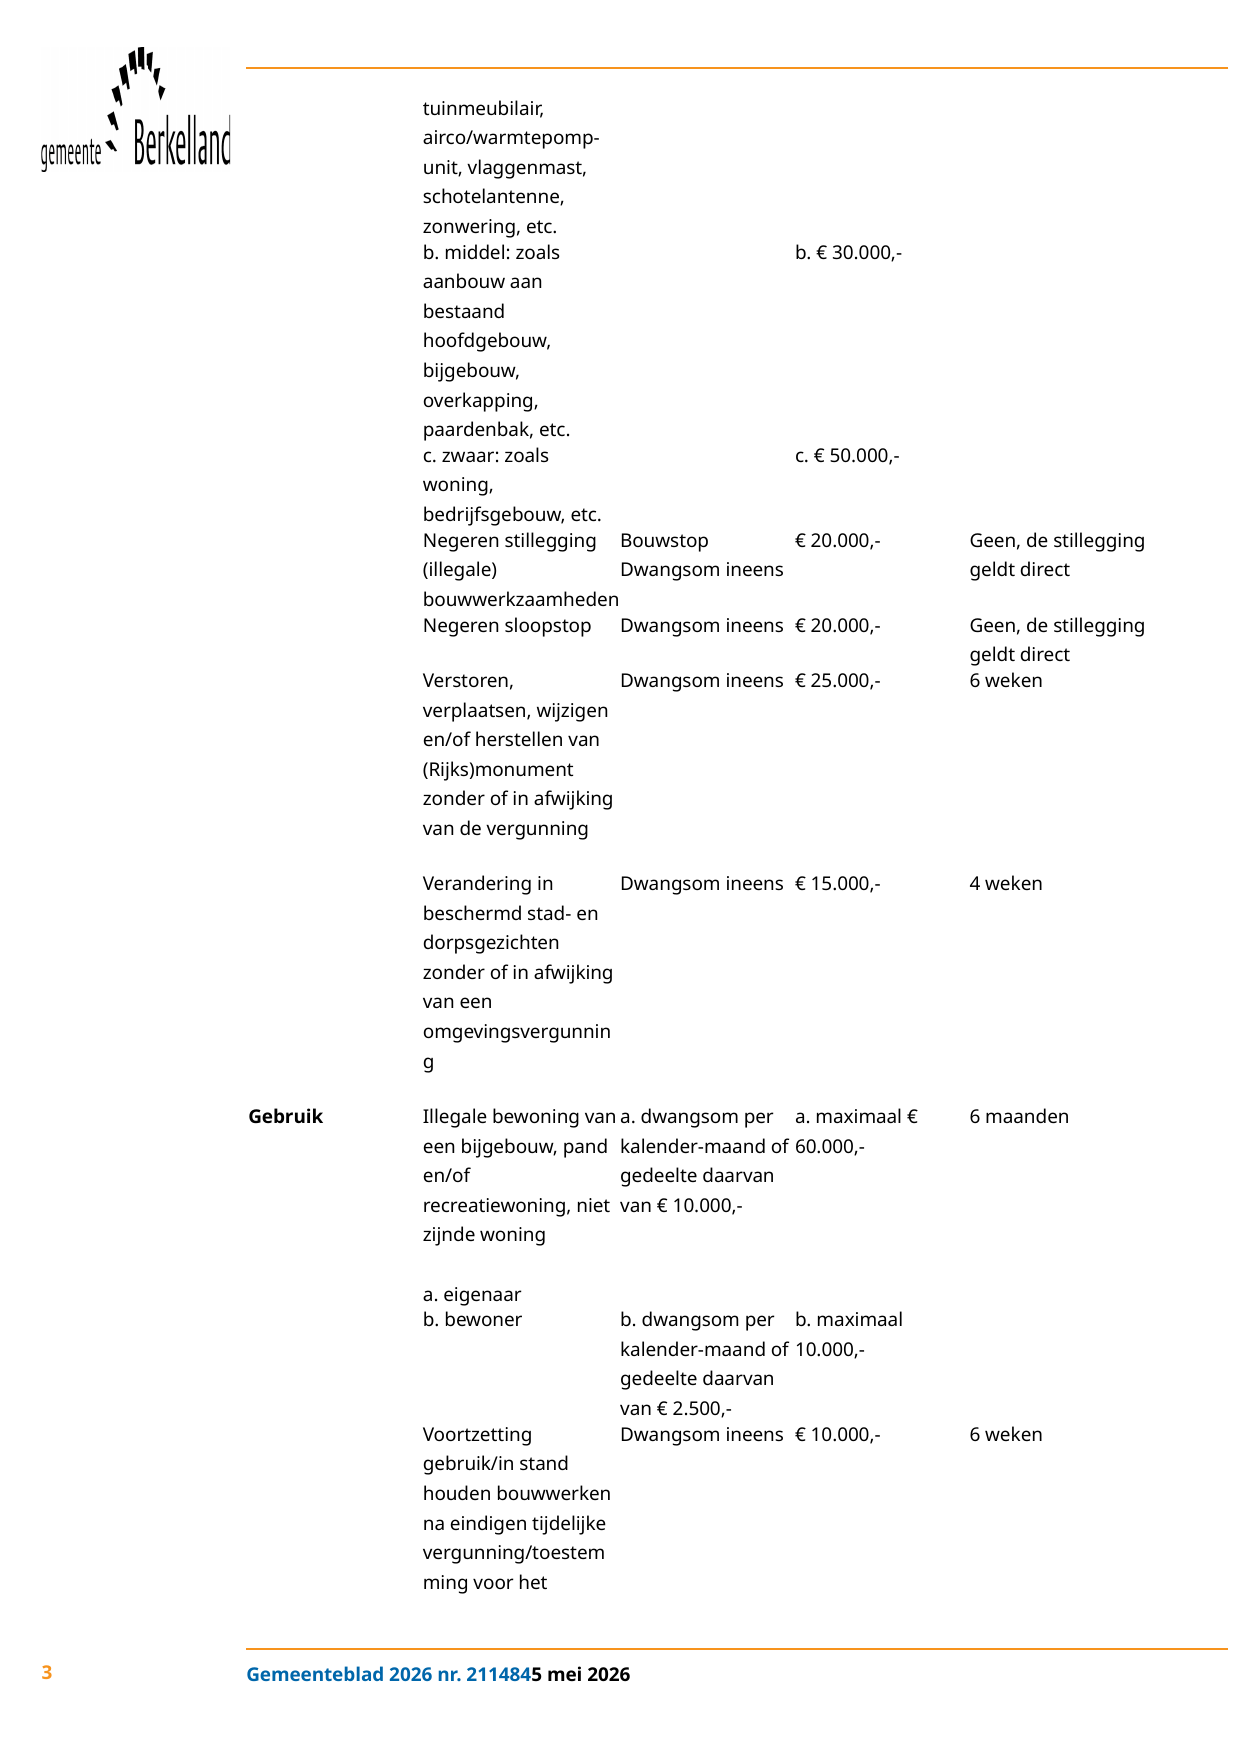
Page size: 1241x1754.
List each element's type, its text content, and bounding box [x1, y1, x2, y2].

table_cell 6 weken [969, 667, 1152, 870]
table_cell a. maximaal € 60.000,- [795, 1103, 969, 1306]
table_cell tuinmeubilair, airco/warmtepomp-unit, vlaggenmast, schotelantenne, zonwering, etc. [423, 95, 620, 239]
table_cell Dwangsom ineens [620, 870, 795, 1103]
table_cell a. dwangsom per kalender-maand of gedeelte daarvan van € 10.000,- [620, 1103, 795, 1306]
table_cell Geen, de stillegging geldt direct [969, 527, 1152, 612]
table_cell € 15.000,- [795, 870, 969, 1103]
picture [41, 47, 231, 172]
table_cell € 20.000,- [795, 527, 969, 612]
table_cell b. maximaal 10.000,- [795, 1306, 969, 1421]
table_cell [620, 95, 795, 527]
table_cell Negeren stillegging (illegale) bouwwerkzaamheden [423, 527, 620, 612]
table_cell Negeren sloopstop [423, 612, 620, 667]
table_cell [969, 95, 1152, 527]
table_cell € 20.000,- [795, 612, 969, 667]
table_cell Dwangsom ineens [620, 612, 795, 667]
table_cell € 10.000,- [795, 1421, 969, 1594]
table_cell Bouwstop Dwangsom ineens [620, 527, 795, 612]
table_cell Verstoren, verplaatsen, wijzigen en/of herstellen van (Rijks)monument zonder of in afwijking van de vergunning [423, 667, 620, 870]
table_cell 6 maanden [969, 1103, 1152, 1421]
table_cell c. € 50.000,- [795, 442, 969, 527]
table_cell Dwangsom ineens [620, 667, 795, 870]
table_cell Verandering in beschermd stad- en dorpsgezichten zonder of in afwijking van een omgevingsvergunning [423, 870, 620, 1103]
table_cell Geen, de stillegging geldt direct [969, 612, 1152, 667]
table_cell b. € 30.000,- [795, 239, 969, 442]
table_cell b. dwangsom per kalender-maand of gedeelte daarvan van € 2.500,- [620, 1306, 795, 1421]
table_cell b. bewoner [423, 1306, 620, 1421]
table_cell Dwangsom ineens [620, 1421, 795, 1594]
table_cell Illegale bewoning van een bijgebouw, pand en/of recreatiewoning, niet zijnde woning a. eigenaar [423, 1103, 620, 1306]
table_cell b. middel: zoals aanbouw aan bestaand hoofdgebouw, bijgebouw, overkapping, paardenbak, etc. [423, 239, 620, 442]
table_cell 4 weken [969, 870, 1152, 1103]
table_cell 6 weken [969, 1421, 1152, 1594]
table_cell € 25.000,- [795, 667, 969, 870]
table_cell [795, 95, 969, 239]
table_cell c. zwaar: zoals woning, bedrijfsgebouw, etc. [423, 442, 620, 527]
table_cell Gebruik [248, 1103, 423, 1594]
table_cell Voortzetting gebruik/in stand houden bouwwerken na eindigen tijdelijke vergunning/toestemming voor het [423, 1421, 620, 1594]
table_cell [248, 95, 423, 1103]
